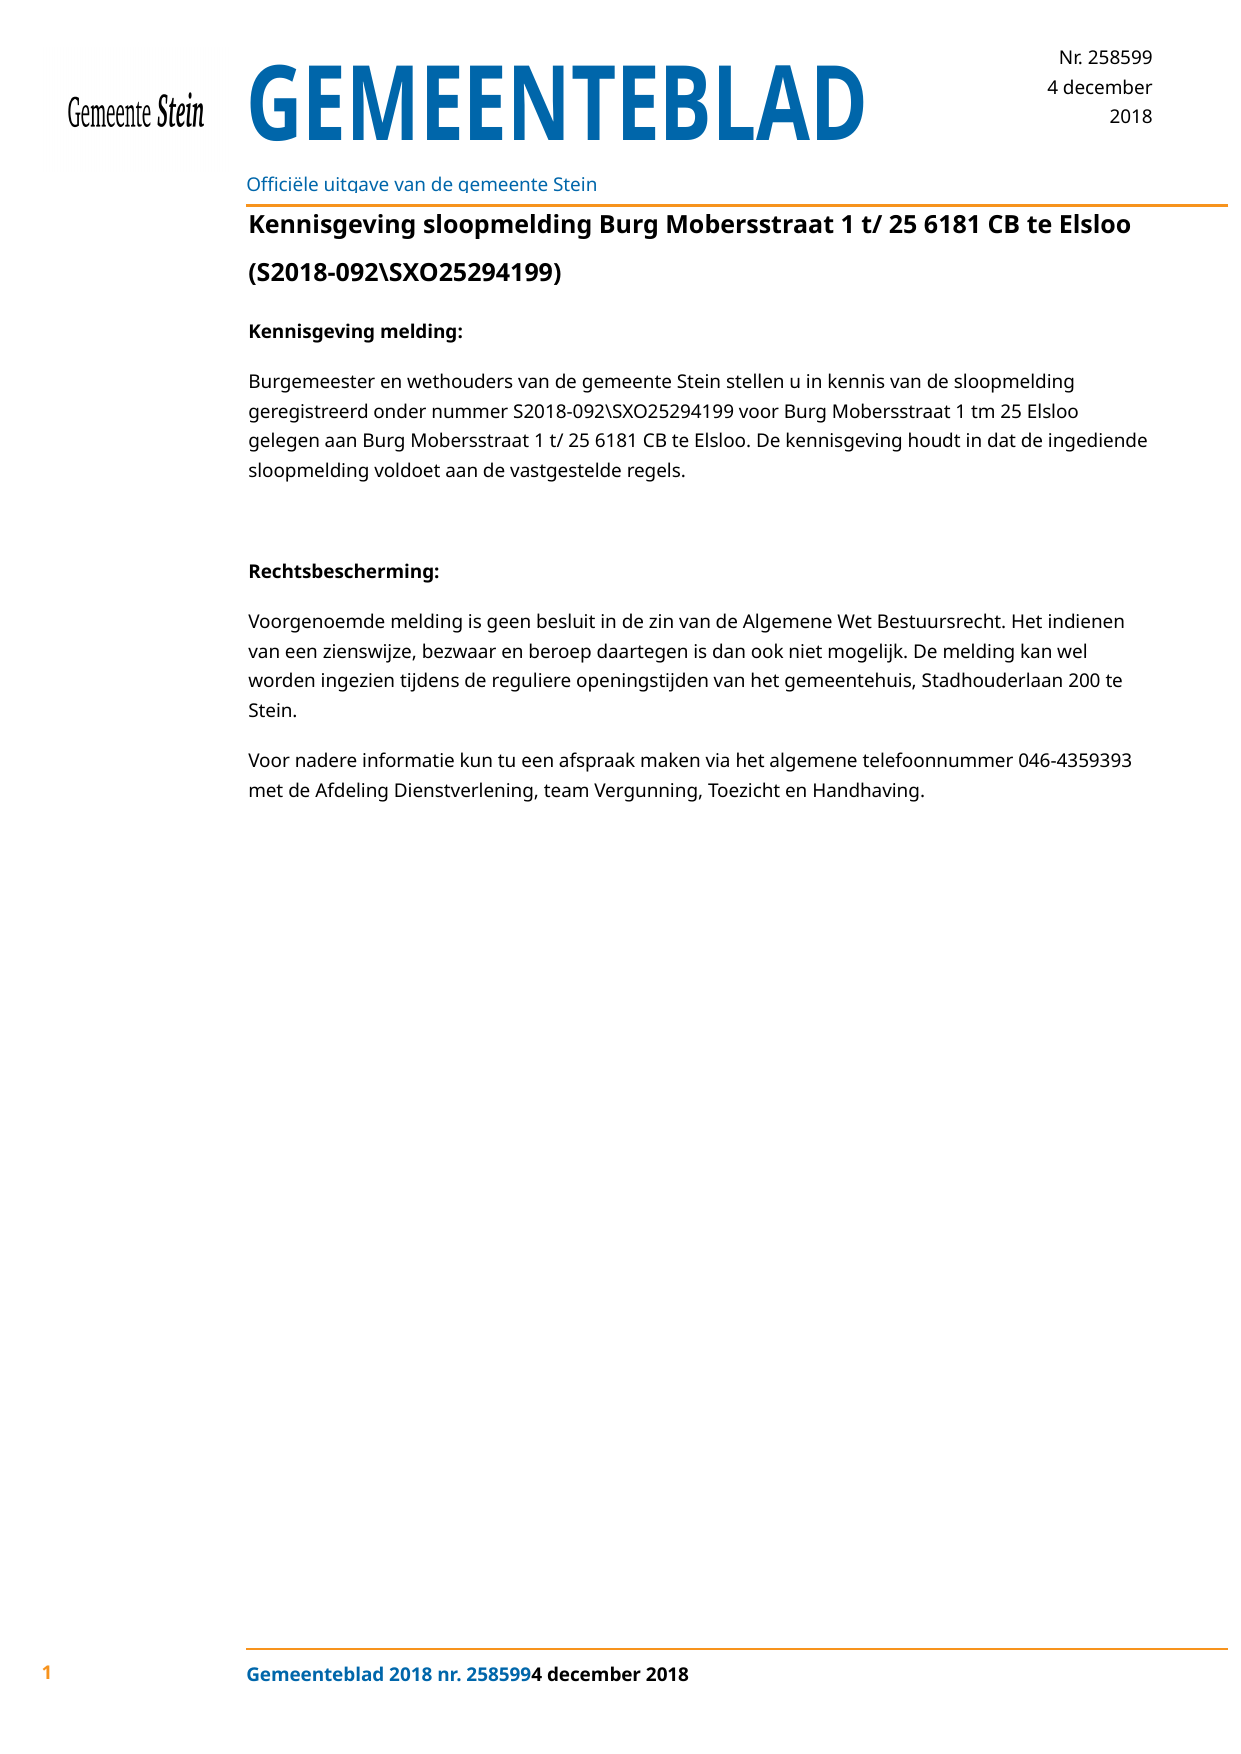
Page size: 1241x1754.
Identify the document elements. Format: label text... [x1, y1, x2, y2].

text Kennisgeving melding: [248, 318, 1152, 344]
picture [41, 47, 231, 172]
text Kennisgeving sloopmelding Burg Mobersstraat 1 t/ 25 6181 CB te Elsloo (S2018-092\SXO25294199) [248, 207, 1152, 288]
text Burgemeester en wethouders van de gemeente Stein stellen u in kennis van de sloopmelding geregistreerd onder nummer S2018-092\SXO25294199 voor Burg Mobersstraat 1 tm 25 Elsloo gelegen aan Burg Mobersstraat 1 t/ 25 6181 CB te Elsloo. De kennisgeving houdt in dat de ingediende sloopmelding voldoet aan de vastgestelde regels. [248, 368, 1152, 483]
text Voor nadere informatie kun tu een afspraak maken via het algemene telefoonnummer 046-4359393 met de Afdeling Dienstverlening, team Vergunning, Toezicht en Handhaving. [248, 747, 1152, 803]
text Rechtsbescherming: [248, 558, 1152, 584]
text Voorgenoemde melding is geen besluit in de zin van de Algemene Wet Bestuursrecht. Het indienen van een zienswijze, bezwaar en beroep daartegen is dan ook niet mogelijk. De melding kan wel worden ingezien tijdens de reguliere openingstijden van het gemeentehuis, Stadhouderlaan 200 te Stein. [248, 608, 1152, 723]
